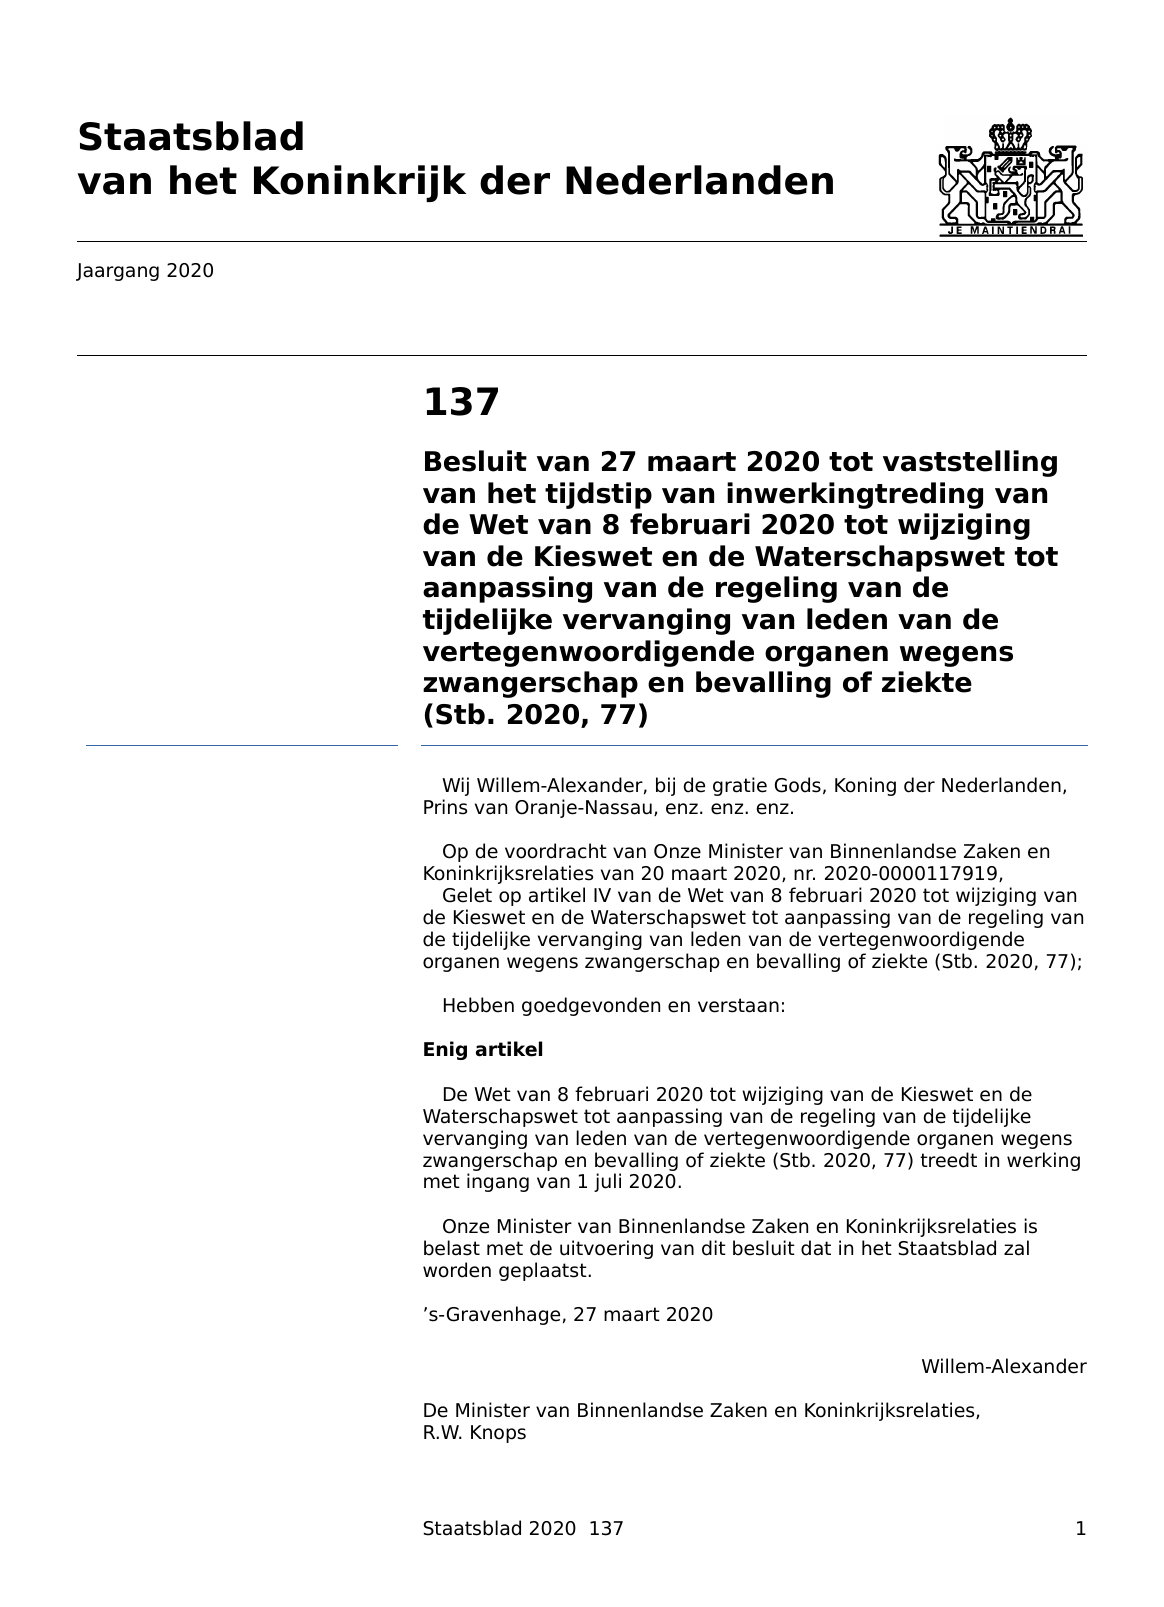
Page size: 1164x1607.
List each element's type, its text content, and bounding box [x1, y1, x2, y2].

subtitle Enig artikel [422, 1039, 1087, 1061]
text Gelet op artikel IV van de Wet van 8 februari 2020 tot wijziging van de Kieswet en de Waterschapswet tot aanpassing van de regeling van de tijdelijke vervanging van leden van de vertegenwoordigende organen wegens zwangerschap en bevalling of ziekte (Stb. 2020, 77); [422, 885, 1087, 973]
text De Minister van Binnenlandse Zaken en Koninkrijksrelaties, R.W. Knops [422, 1400, 1087, 1444]
picture [936, 115, 1087, 240]
text Hebben goedgevonden en verstaan: [422, 995, 1087, 1017]
text Op de voordracht van Onze Minister van Binnenlandse Zaken en Koninkrijksrelaties van 20 maart 2020, nr. 2020-0000117919, [422, 841, 1087, 885]
text ’s-Gravenhage, 27 maart 2020 [422, 1304, 1087, 1326]
text Wij Willem-Alexander, bij de gratie Gods, Koning der Nederlanden, Prins van Oranje-Nassau, enz. enz. enz. [422, 775, 1087, 819]
subtitle 137 [422, 381, 1087, 424]
text Onze Minister van Binnenlandse Zaken en Koninkrijksrelaties is belast met de uitvoering van dit besluit dat in het Staatsblad zal worden geplaatst. [422, 1216, 1087, 1282]
table_header Staatsblad van het Koninkrijk der Nederlanden [77, 100, 886, 241]
text Besluit van 27 maart 2020 tot vaststelling van het tijdstip van inwerkingtreding van de Wet van 8 februari 2020 tot wijziging van de Kieswet en de Waterschapswet tot aanpassing van de regeling van de tijdelijke vervanging van leden van de vertegenwoordigende organen wegens zwangerschap en bevalling of ziekte (Stb. 2020, 77) [422, 447, 1087, 731]
text Willem-Alexander [422, 1356, 1087, 1378]
text De Wet van 8 februari 2020 tot wijziging van de Kieswet en de Waterschapswet tot aanpassing van de regeling van de tijdelijke vervanging van leden van de vertegenwoordigende organen wegens zwangerschap en bevalling of ziekte (Stb. 2020, 77) treedt in werking met ingang van 1 juli 2020. [422, 1083, 1087, 1193]
table_cell Jaargang 2020 [77, 242, 1087, 355]
table_header [886, 100, 1087, 241]
